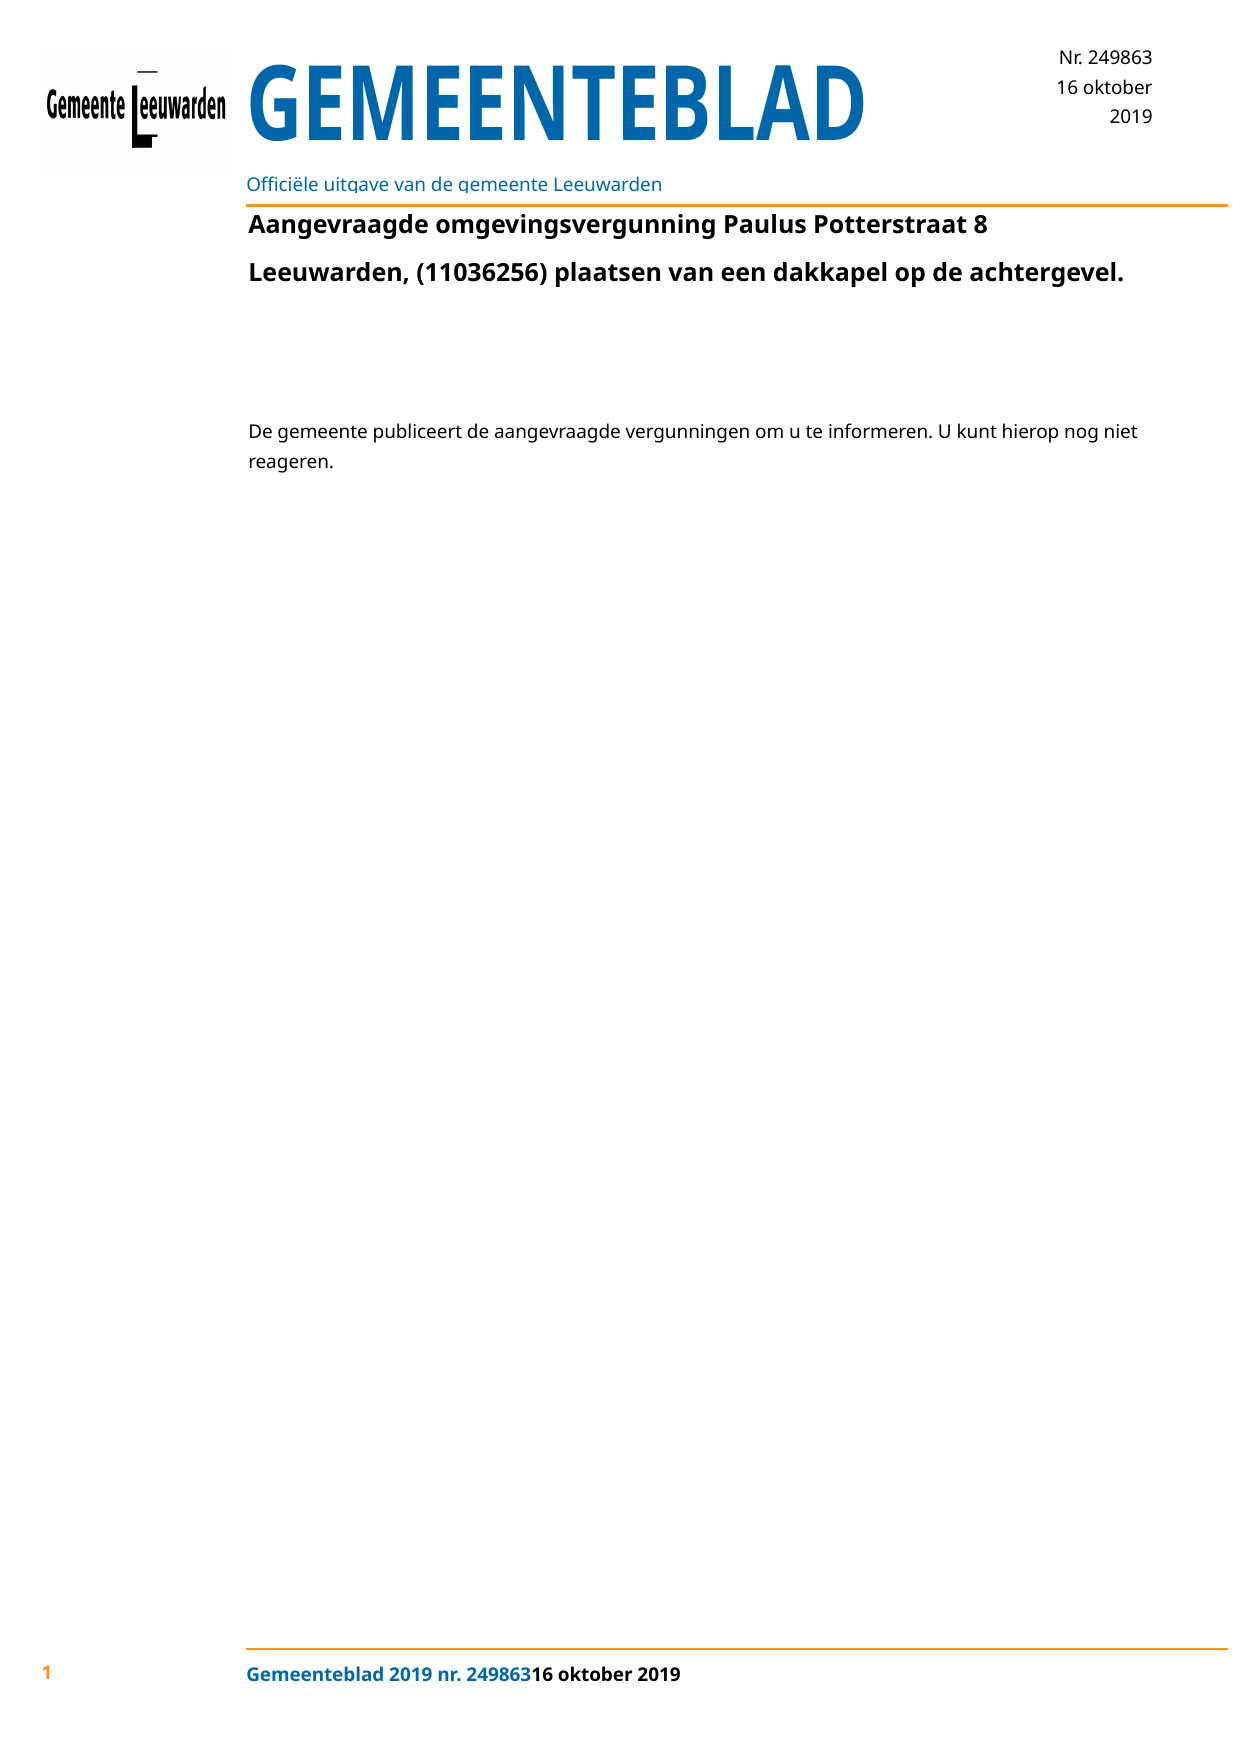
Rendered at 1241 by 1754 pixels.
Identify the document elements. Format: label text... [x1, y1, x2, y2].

picture [41, 47, 231, 172]
text De gemeente publiceert de aangevraagde vergunningen om u te informeren. U kunt hierop nog niet reageren. [248, 419, 1152, 474]
text Aangevraagde omgevingsvergunning Paulus Potterstraat 8 Leeuwarden, (11036256) plaatsen van een dakkapel op de achtergevel. [248, 207, 1152, 288]
